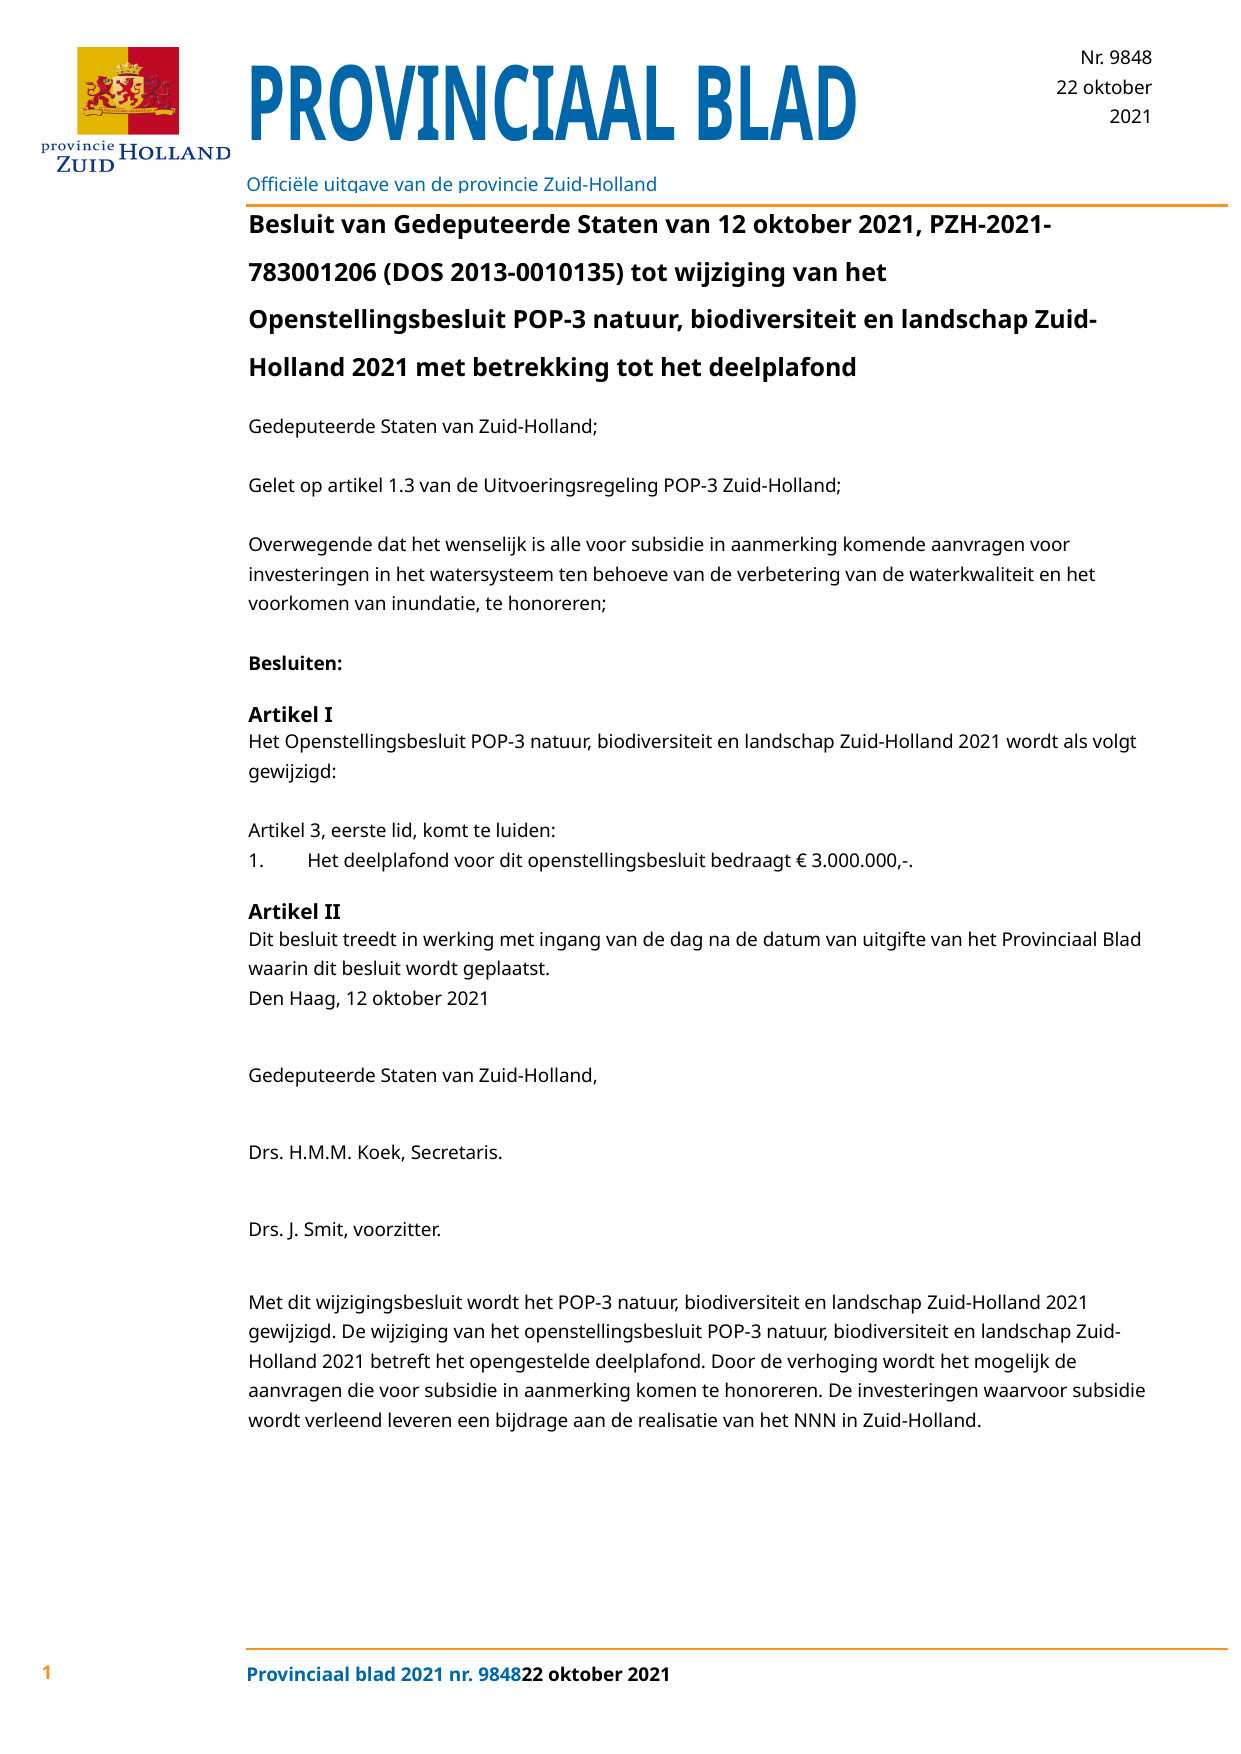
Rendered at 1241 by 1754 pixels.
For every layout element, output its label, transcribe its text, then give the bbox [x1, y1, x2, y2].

text Overwegende dat het wenselijk is alle voor subsidie in aanmerking komende aanvragen voor investeringen in het watersysteem ten behoeve van de verbetering van de waterkwaliteit en het voorkomen van inundatie, te honoreren; [248, 531, 1152, 616]
text Met dit wijzigingsbesluit wordt het POP-3 natuur, biodiversiteit en landschap Zuid-Holland 2021 gewijzigd. De wijziging van het openstellingsbesluit POP-3 natuur, biodiversiteit en landschap Zuid-Holland 2021 betreft het opengestelde deelplafond. Door de verhoging wordt het mogelijk de aanvragen die voor subsidie in aanmerking komen te honoreren. De investeringen waarvoor subsidie wordt verleend leveren een bijdrage aan de realisatie van het NNN in Zuid-Holland. [248, 1289, 1152, 1433]
text Artikel 3, eerste lid, komt te luiden: [248, 817, 1152, 843]
text Artikel I [248, 700, 1152, 729]
text Drs. H.M.M. Koek, Secretaris. [248, 1139, 1152, 1165]
text Dit besluit treedt in werking met ingang van de dag na de datum van uitgifte van het Provinciaal Blad waarin dit besluit wordt geplaatst. [248, 926, 1152, 981]
text Den Haag, 12 oktober 2021 [248, 985, 1152, 1011]
text Gedeputeerde Staten van Zuid-Holland; [248, 413, 1152, 439]
text Gedeputeerde Staten van Zuid-Holland, [248, 1062, 1152, 1088]
text Het Openstellingsbesluit POP-3 natuur, biodiversiteit en landschap Zuid-Holland 2021 wordt als volgt gewijzigd: [248, 729, 1152, 784]
text Besluiten: [248, 650, 1152, 676]
text Artikel II [248, 897, 1152, 926]
list Het deelplafond voor dit openstellingsbesluit bedraagt € 3.000.000,-. [248, 847, 1152, 873]
text Gelet op artikel 1.3 van de Uitvoeringsregeling POP-3 Zuid-Holland; [248, 472, 1152, 498]
text Drs. J. Smit, voorzitter. [248, 1217, 1152, 1242]
text Besluit van Gedeputeerde Staten van 12 oktober 2021, PZH-2021-783001206 (DOS 2013-0010135) tot wijziging van het Openstellingsbesluit POP-3 natuur, biodiversiteit en landschap Zuid-Holland 2021 met betrekking tot het deelplafond [248, 207, 1152, 384]
picture [41, 47, 231, 172]
